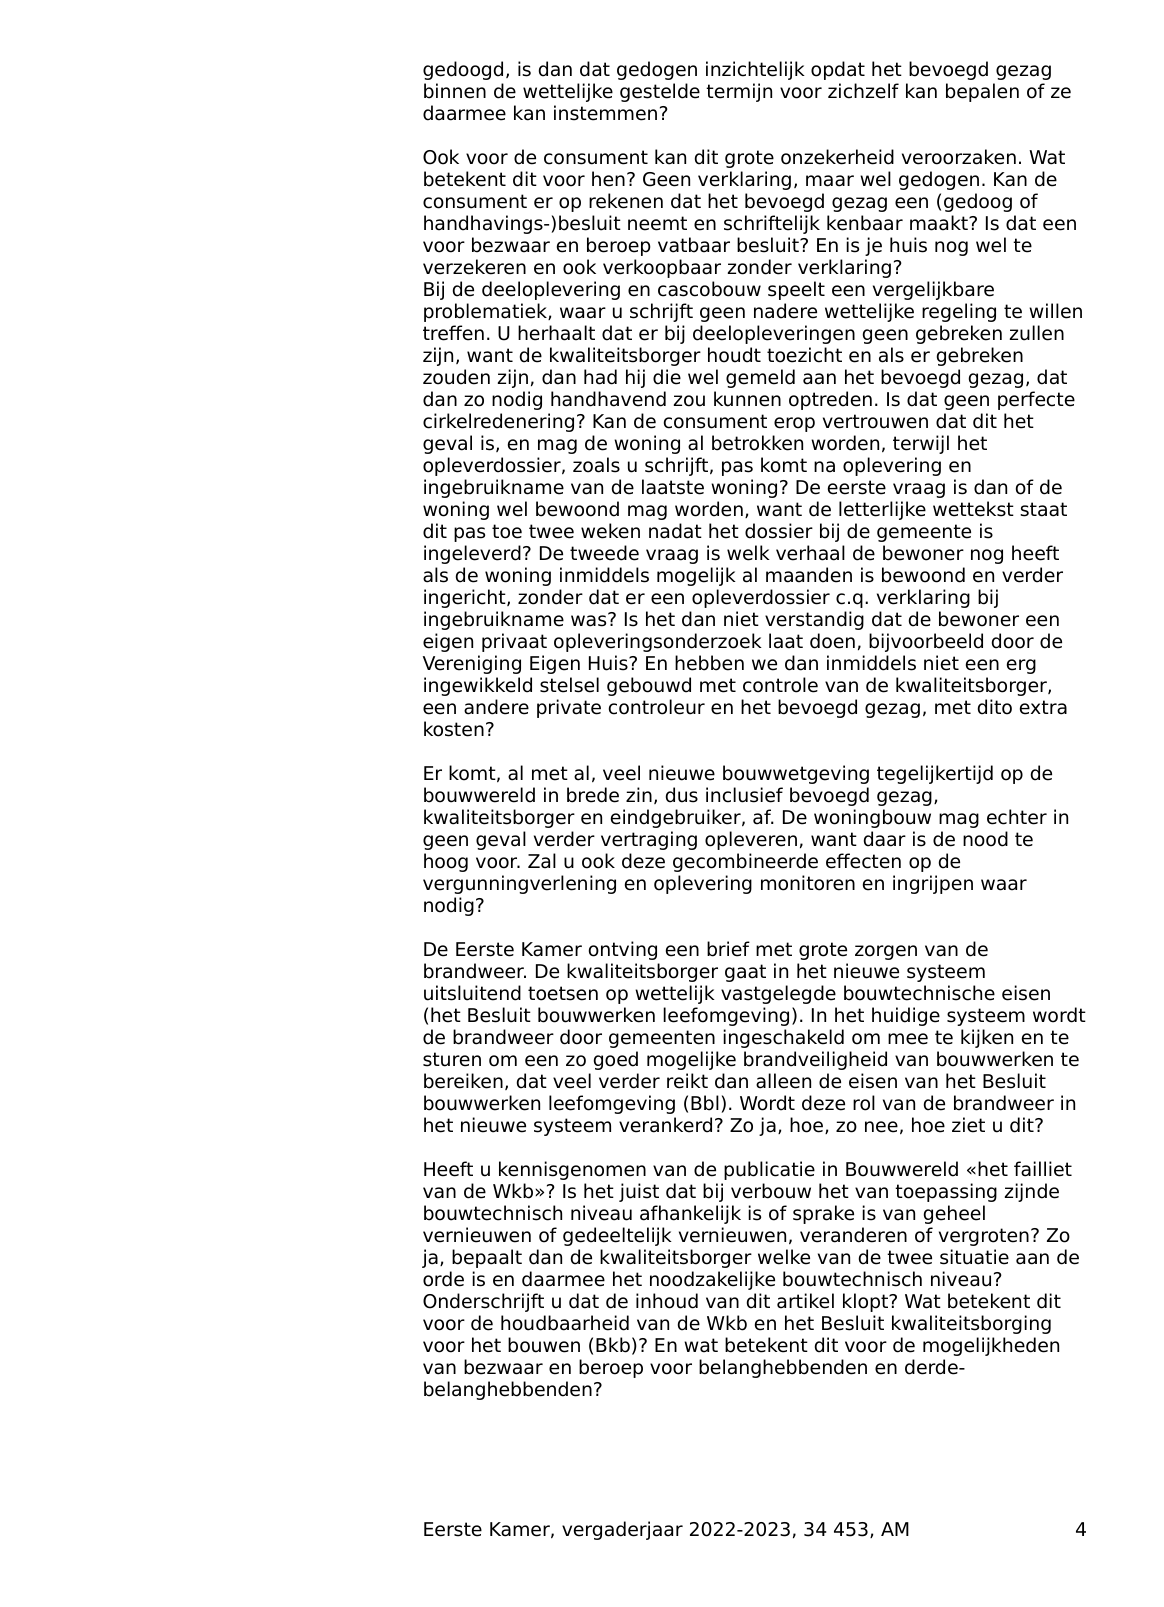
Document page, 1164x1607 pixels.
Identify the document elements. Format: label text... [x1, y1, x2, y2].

text Ook voor de consument kan dit grote onzekerheid veroorzaken. Wat betekent dit voor hen? Geen verklaring, maar wel gedogen. Kan de consument er op rekenen dat het bevoegd gezag een (gedoog of handhavings-)besluit neemt en schriftelijk kenbaar maakt? Is dat een voor bezwaar en beroep vatbaar besluit? En is je huis nog wel te verzekeren en ook verkoopbaar zonder verklaring? [422, 147, 1087, 279]
text Heeft u kennisgenomen van de publicatie in Bouwwereld «het failliet van de Wkb»? Is het juist dat bij verbouw het van toepassing zijnde bouwtechnisch niveau afhankelijk is of sprake is van geheel vernieuwen of gedeeltelijk vernieuwen, veranderen of vergroten? Zo ja, bepaalt dan de kwaliteitsborger welke van de twee situatie aan de orde is en daarmee het noodzakelijke bouwtechnisch niveau? Onderschrijft u dat de inhoud van dit artikel klopt? Wat betekent dit voor de houdbaarheid van de Wkb en het Besluit kwaliteitsborging voor het bouwen (Bkb)? En wat betekent dit voor de mogelijkheden van bezwaar en beroep voor belanghebbenden en derde-belanghebbenden? [422, 1159, 1087, 1401]
text Er komt, al met al, veel nieuwe bouwwetgeving tegelijkertijd op de bouwwereld in brede zin, dus inclusief bevoegd gezag, kwaliteitsborger en eindgebruiker, af. De woningbouw mag echter in geen geval verder vertraging opleveren, want daar is de nood te hoog voor. Zal u ook deze gecombineerde effecten op de vergunningverlening en oplevering monitoren en ingrijpen waar nodig? [422, 763, 1087, 917]
text Bij de deeloplevering en cascobouw speelt een vergelijkbare problematiek, waar u schrijft geen nadere wettelijke regeling te willen treffen. U herhaalt dat er bij deelopleveringen geen gebreken zullen zijn, want de kwaliteitsborger houdt toezicht en als er gebreken zouden zijn, dan had hij die wel gemeld aan het bevoegd gezag, dat dan zo nodig handhavend zou kunnen optreden. Is dat geen perfecte cirkelredenering? Kan de consument erop vertrouwen dat dit het geval is, en mag de woning al betrokken worden, terwijl het opleverdossier, zoals u schrijft, pas komt na oplevering en ingebruikname van de laatste woning? De eerste vraag is dan of de woning wel bewoond mag worden, want de letterlijke wettekst staat dit pas toe twee weken nadat het dossier bij de gemeente is ingeleverd? De tweede vraag is welk verhaal de bewoner nog heeft als de woning inmiddels mogelijk al maanden is bewoond en verder ingericht, zonder dat er een opleverdossier c.q. verklaring bij ingebruikname was? Is het dan niet verstandig dat de bewoner een eigen privaat opleveringsonderzoek laat doen, bijvoorbeeld door de Vereniging Eigen Huis? En hebben we dan inmiddels niet een erg ingewikkeld stelsel gebouwd met controle van de kwaliteitsborger, een andere private controleur en het bevoegd gezag, met dito extra kosten? [422, 279, 1087, 741]
text gedoogd, is dan dat gedogen inzichtelijk opdat het bevoegd gezag binnen de wettelijke gestelde termijn voor zichzelf kan bepalen of ze daarmee kan instemmen? [422, 59, 1087, 125]
text De Eerste Kamer ontving een brief met grote zorgen van de brandweer. De kwaliteitsborger gaat in het nieuwe systeem uitsluitend toetsen op wettelijk vastgelegde bouwtechnische eisen (het Besluit bouwwerken leefomgeving). In het huidige systeem wordt de brandweer door gemeenten ingeschakeld om mee te kijken en te sturen om een zo goed mogelijke brandveiligheid van bouwwerken te bereiken, dat veel verder reikt dan alleen de eisen van het Besluit bouwwerken leefomgeving (Bbl). Wordt deze rol van de brandweer in het nieuwe systeem verankerd? Zo ja, hoe, zo nee, hoe ziet u dit? [422, 939, 1087, 1137]
